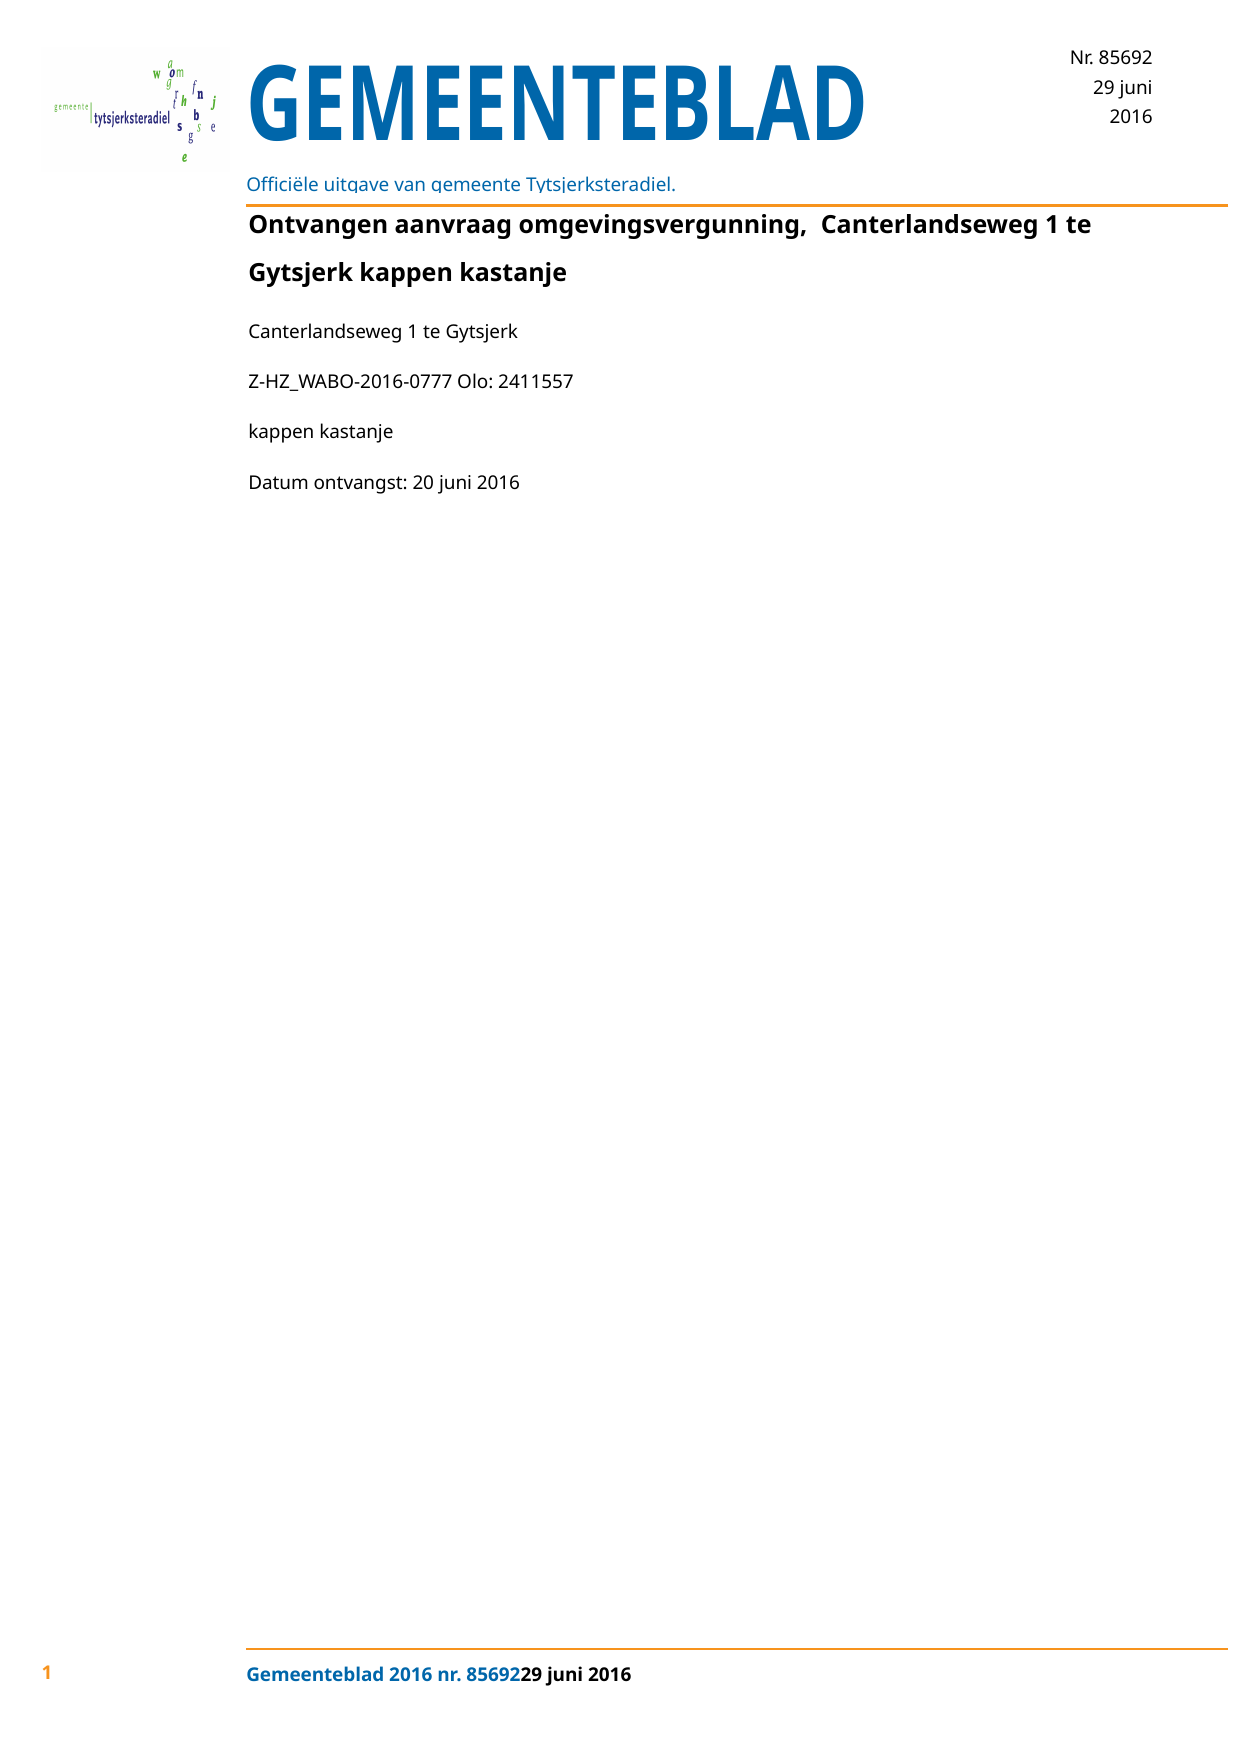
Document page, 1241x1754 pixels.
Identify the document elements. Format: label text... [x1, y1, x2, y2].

text Canterlandseweg 1 te Gytsjerk [248, 318, 1152, 344]
picture [41, 47, 231, 172]
text Datum ontvangst: 20 juni 2016 [248, 469, 1152, 495]
text kappen kastanje [248, 419, 1152, 444]
text Ontvangen aanvraag omgevingsvergunning, Canterlandseweg 1 te Gytsjerk kappen kastanje [248, 207, 1152, 288]
text Z-HZ_WABO-2016-0777 Olo: 2411557 [248, 368, 1152, 394]
